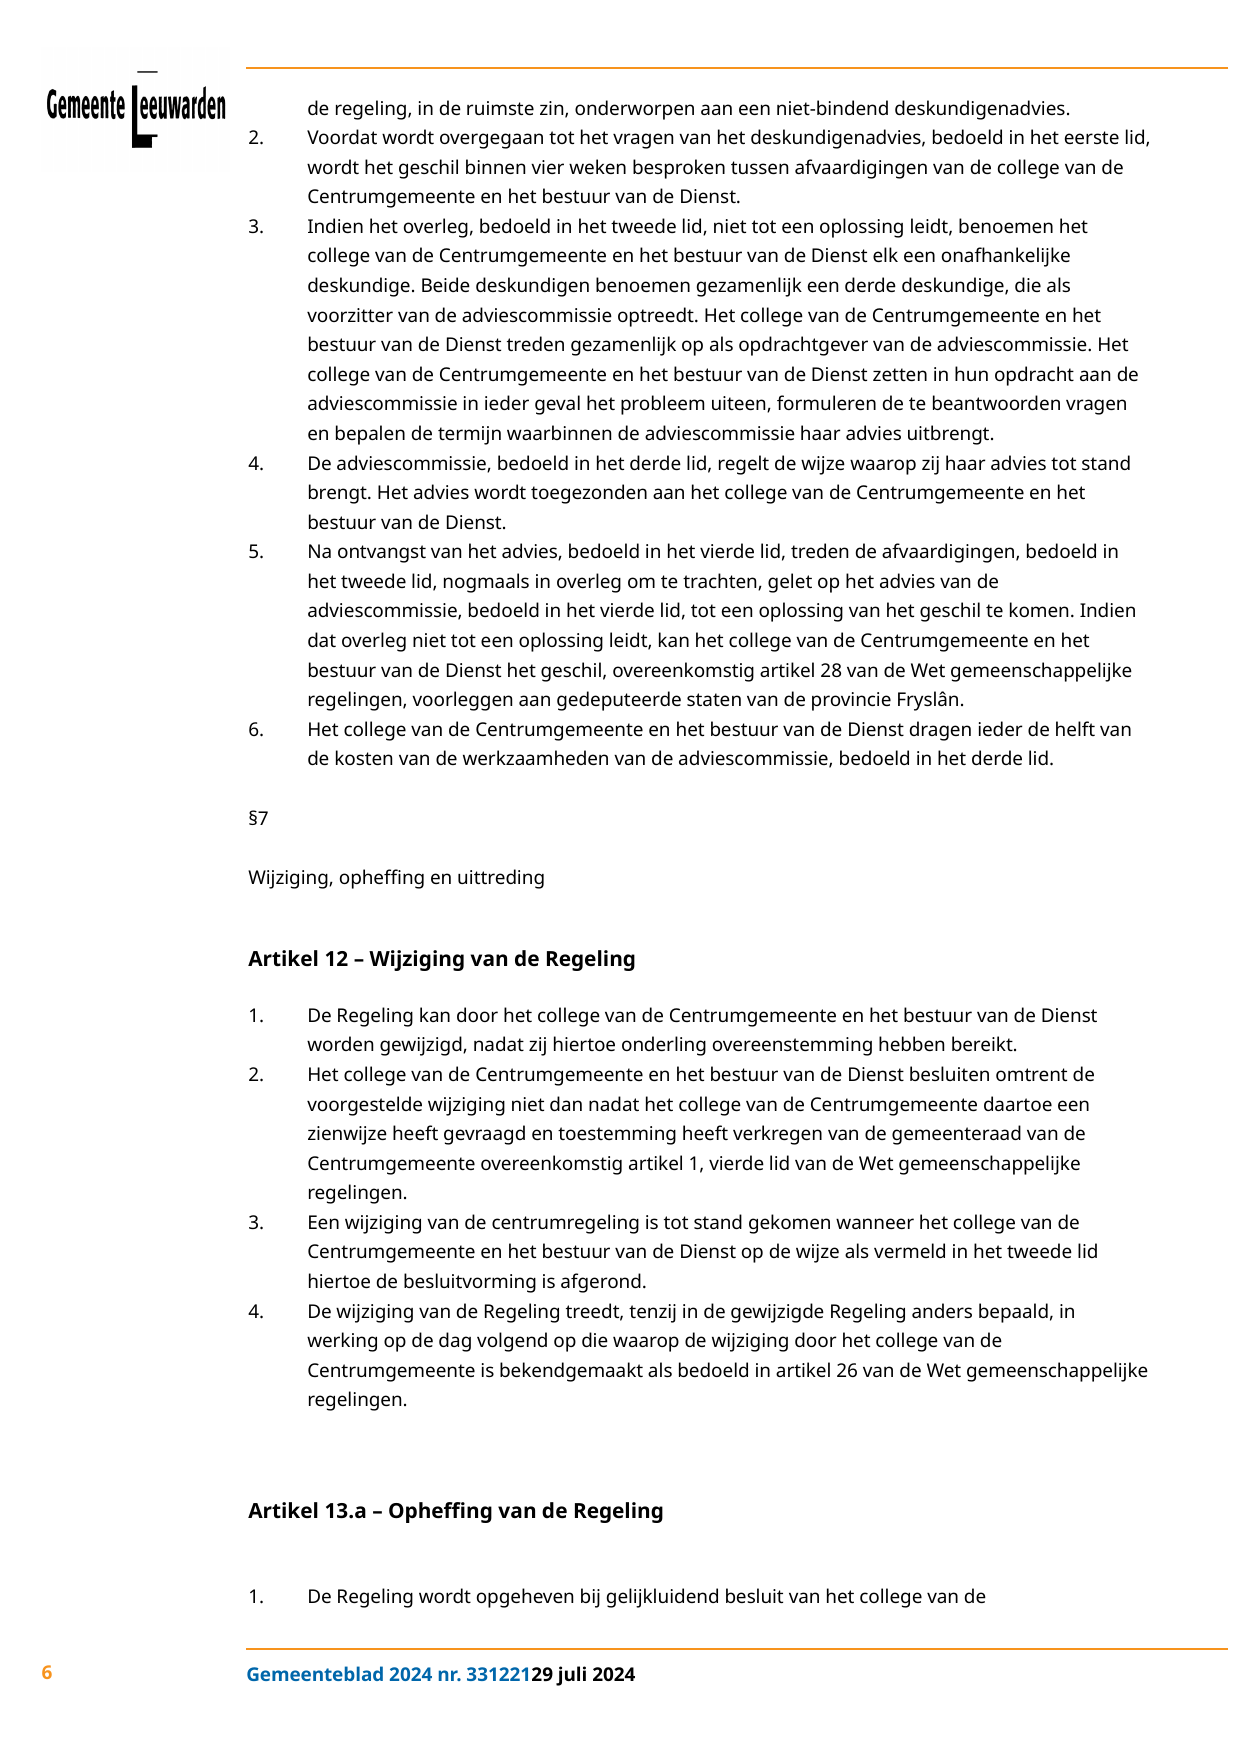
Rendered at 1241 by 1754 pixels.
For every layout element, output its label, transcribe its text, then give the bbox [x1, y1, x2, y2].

picture [41, 47, 231, 172]
list Voordat wordt overgegaan tot het vragen van het deskundigenadvies, bedoeld in het eerste lid, wordt het geschil binnen vier weken besproken tussen afvaardigingen van de college van de Centrumgemeente en het bestuur van de Dienst. [248, 124, 1152, 209]
list Indien het overleg, bedoeld in het tweede lid, niet tot een oplossing leidt, benoemen het college van de Centrumgemeente en het bestuur van de Dienst elk een onafhankelijke deskundige. Beide deskundigen benoemen gezamenlijk een derde deskundige, die als voorzitter van de adviescommissie optreedt. Het college van de Centrumgemeente en het bestuur van de Dienst treden gezamenlijk op als opdrachtgever van de adviescommissie. Het college van de Centrumgemeente en het bestuur van de Dienst zetten in hun opdracht aan de adviescommissie in ieder geval het probleem uiteen, formuleren de te beantwoorden vragen en bepalen de termijn waarbinnen de adviescommissie haar advies uitbrengt. [248, 213, 1152, 446]
list Een wijziging van de centrumregeling is tot stand gekomen wanneer het college van de Centrumgemeente en het bestuur van de Dienst op de wijze als vermeld in het tweede lid hiertoe de besluitvorming is afgerond. [248, 1209, 1152, 1294]
text Artikel 13.a – Opheffing van de Regeling [248, 1496, 1152, 1524]
list De Regeling wordt opgeheven bij gelijkluidend besluit van het college van de [248, 1584, 1152, 1609]
list de regeling, in de ruimste zin, onderworpen aan een niet-bindend deskundigenadvies. [248, 95, 1152, 121]
text Artikel 12 – Wijziging van de Regeling [248, 944, 1152, 972]
list Na ontvangst van het advies, bedoeld in het vierde lid, treden de afvaardigingen, bedoeld in het tweede lid, nogmaals in overleg om te trachten, gelet op het advies van de adviescommissie, bedoeld in het vierde lid, tot een oplossing van het geschil te komen. Indien dat overleg niet tot een oplossing leidt, kan het college van de Centrumgemeente en het bestuur van de Dienst het geschil, overeenkomstig artikel 28 van de Wet gemeenschappelijke regelingen, voorleggen aan gedeputeerde staten van de provincie Fryslân. [248, 538, 1152, 712]
list Het college van de Centrumgemeente en het bestuur van de Dienst dragen ieder de helft van de kosten van de werkzaamheden van de adviescommissie, bedoeld in het derde lid. [248, 716, 1152, 771]
list De wijziging van de Regeling treedt, tenzij in de gewijzigde Regeling anders bepaald, in werking op de dag volgend op die waarop de wijziging door het college van de Centrumgemeente is bekendgemaakt als bedoeld in artikel 26 van de Wet gemeenschappelijke regelingen. [248, 1298, 1152, 1412]
list De adviescommissie, bedoeld in het derde lid, regelt de wijze waarop zij haar advies tot stand brengt. Het advies wordt toegezonden aan het college van de Centrumgemeente en het bestuur van de Dienst. [248, 450, 1152, 535]
list De Regeling kan door het college van de Centrumgemeente en het bestuur van de Dienst worden gewijzigd, nadat zij hiertoe onderling overeenstemming hebben bereikt. [248, 1002, 1152, 1057]
text §7 [248, 805, 1152, 831]
list Het college van de Centrumgemeente en het bestuur van de Dienst besluiten omtrent de voorgestelde wijziging niet dan nadat het college van de Centrumgemeente daartoe een zienwijze heeft gevraagd en toestemming heeft verkregen van de gemeenteraad van de Centrumgemeente overeenkomstig artikel 1, vierde lid van de Wet gemeenschappelijke regelingen. [248, 1061, 1152, 1205]
text Wijziging, opheffing en uittreding [248, 864, 1152, 890]
